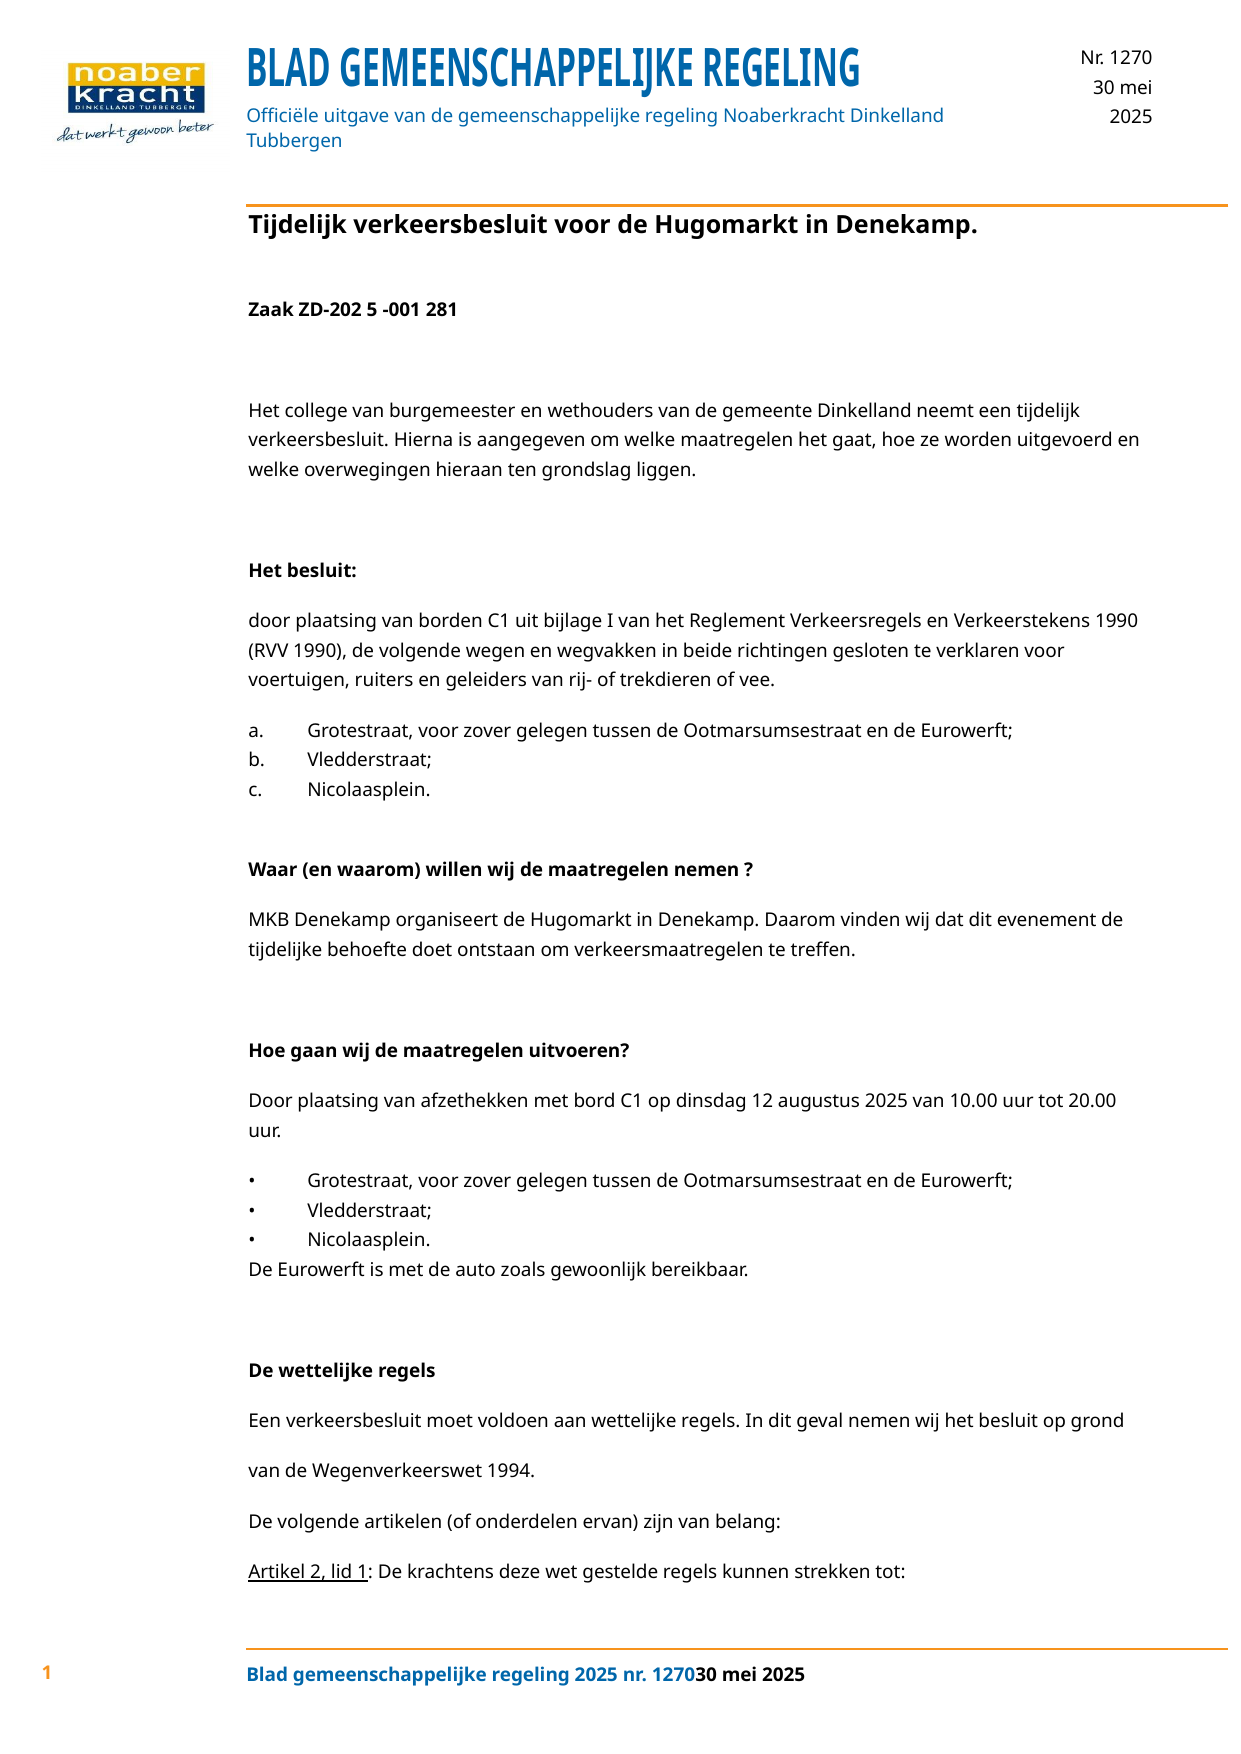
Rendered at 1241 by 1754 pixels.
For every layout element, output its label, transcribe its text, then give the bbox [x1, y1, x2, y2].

text De wettelijke regels [248, 1357, 1152, 1383]
text De volgende artikelen (of onderdelen ervan) zijn van belang: [248, 1508, 1152, 1534]
text door plaatsing van borden C1 uit bijlage I van het Reglement Verkeersregels en Verkeerstekens 1990 (RVV 1990), de volgende wegen en wegvakken in beide richtingen gesloten te verklaren voor voertuigen, ruiters en geleiders van rij- of trekdieren of vee. [248, 607, 1152, 692]
text Een verkeersbesluit moet voldoen aan wettelijke regels. In dit geval nemen wij het besluit op grond [248, 1407, 1152, 1433]
list Nicolaasplein. [248, 776, 1152, 802]
text van de Wegenverkeerswet 1994. [248, 1458, 1152, 1483]
text Door plaatsing van afzethekken met bord C1 op dinsdag 12 augustus 2025 van 10.00 uur tot 20.00 uur. [248, 1087, 1152, 1143]
picture [41, 47, 231, 172]
list Grotestraat, voor zover gelegen tussen de Ootmarsumsestraat en de Eurowerft; [248, 717, 1152, 743]
text Hoe gaan wij de maatregelen uitvoeren? [248, 1037, 1152, 1063]
list Nicolaasplein. [248, 1226, 1152, 1252]
list Vledderstraat; [248, 746, 1152, 772]
text Het college van burgemeester en wethouders van de gemeente Dinkelland neemt een tijdelijk verkeersbesluit. Hierna is aangegeven om welke maatregelen het gaat, hoe ze worden uitgevoerd en welke overwegingen hieraan ten grondslag liggen. [248, 397, 1152, 482]
text Het besluit: [248, 557, 1152, 583]
text Artikel 2, lid 1: De krachtens deze wet gestelde regels kunnen strekken tot: [248, 1558, 1152, 1584]
text Tijdelijk verkeersbesluit voor de Hugomarkt in Denekamp. [248, 207, 1152, 241]
text De Eurowerft is met de auto zoals gewoonlijk bereikbaar. [248, 1256, 1152, 1282]
text Waar (en waarom) willen wij de maatregelen nemen ? [248, 856, 1152, 882]
text MKB Denekamp organiseert de Hugomarkt in Denekamp. Daarom vinden wij dat dit evenement de tijdelijke behoefte doet ontstaan om verkeersmaatregelen te treffen. [248, 906, 1152, 962]
list Vledderstraat; [248, 1197, 1152, 1223]
text Zaak ZD-202 5 -001 281 [248, 296, 1152, 322]
list Grotestraat, voor zover gelegen tussen de Ootmarsumsestraat en de Eurowerft; [248, 1167, 1152, 1193]
